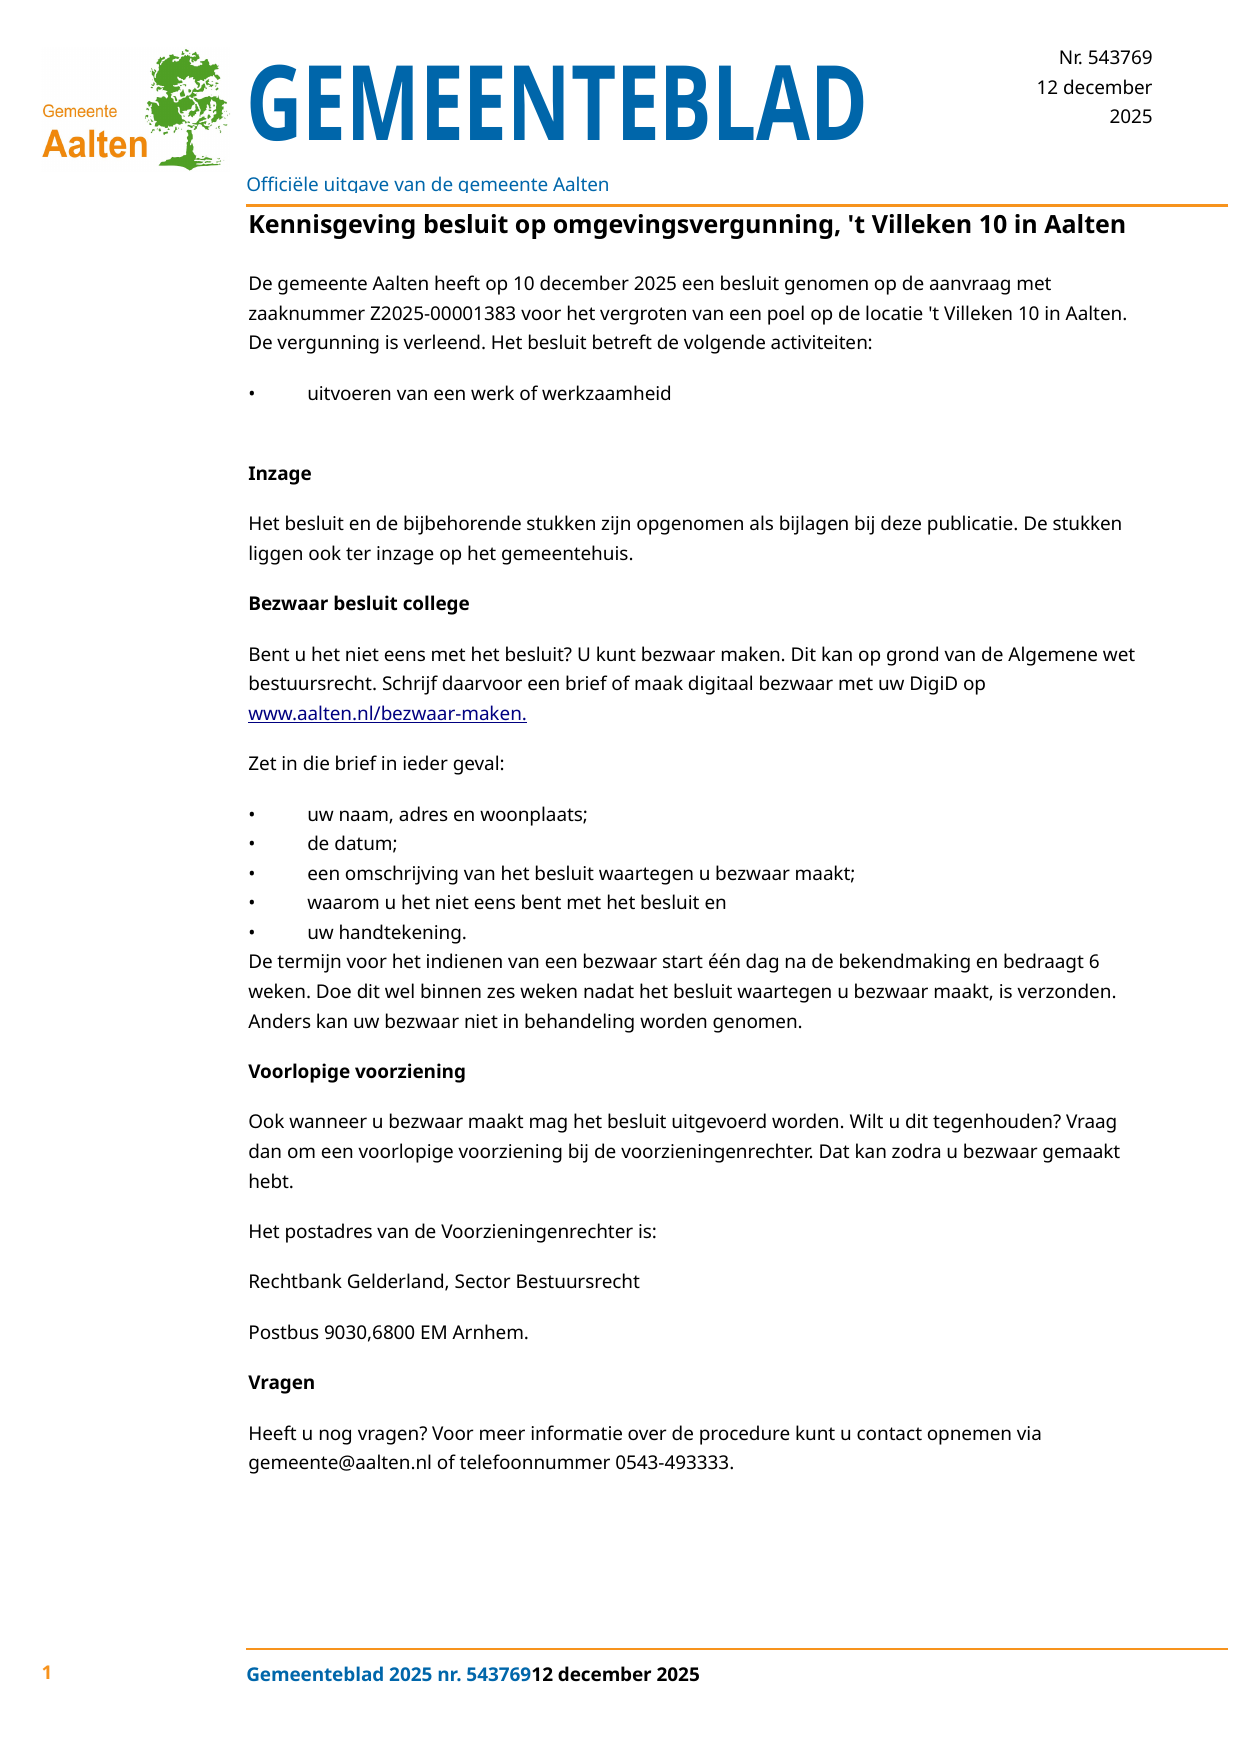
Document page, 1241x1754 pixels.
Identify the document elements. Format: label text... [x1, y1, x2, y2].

list uw naam, adres en woonplaats; [248, 801, 1152, 826]
text Heeft u nog vragen? Voor meer informatie over de procedure kunt u contact opnemen via gemeente@aalten.nl of telefoonnummer 0543-493333. [248, 1420, 1152, 1475]
text Ook wanneer u bezwaar maakt mag het besluit uitgevoerd worden. Wilt u dit tegenhouden? Vraag dan om een voorlopige voorziening bij de voorzieningenrechter. Dat kan zodra u bezwaar gemaakt hebt. [248, 1109, 1152, 1193]
text Zet in die brief in ieder geval: [248, 750, 1152, 776]
text Bezwaar besluit college [248, 590, 1152, 616]
text Postbus 9030,6800 EM Arnhem. [248, 1319, 1152, 1345]
text Rechtbank Gelderland, Sector Bestuursrecht [248, 1269, 1152, 1294]
text Vragen [248, 1369, 1152, 1395]
text Kennisgeving besluit op omgevingsvergunning, 't Villeken 10 in Aalten [248, 207, 1152, 241]
text De gemeente Aalten heeft op 10 december 2025 een besluit genomen op de aanvraag met zaaknummer Z2025-00001383 voor het vergroten van een poel op de locatie 't Villeken 10 in Aalten. De vergunning is verleend. Het besluit betreft de volgende activiteiten: [248, 270, 1152, 355]
text Het postadres van de Voorzieningenrechter is: [248, 1218, 1152, 1244]
picture [41, 47, 231, 172]
text Inzage [248, 460, 1152, 486]
list de datum; [248, 830, 1152, 856]
list waarom u het niet eens bent met het besluit en [248, 889, 1152, 915]
list een omschrijving van het besluit waartegen u bezwaar maakt; [248, 860, 1152, 886]
text De termijn voor het indienen van een bezwaar start één dag na de bekendmaking en bedraagt 6 weken. Doe dit wel binnen zes weken nadat het besluit waartegen u bezwaar maakt, is verzonden. Anders kan uw bezwaar niet in behandeling worden genomen. [248, 949, 1152, 1033]
list uitvoeren van een werk of werkzaamheid [248, 380, 1152, 406]
text Bent u het niet eens met het besluit? U kunt bezwaar maken. Dit kan op grond van de Algemene wet bestuursrecht. Schrijf daarvoor een brief of maak digitaal bezwaar met uw DigiD op www.aalten.nl/bezwaar-maken. [248, 641, 1152, 726]
list uw handtekening. [248, 919, 1152, 945]
text Voorlopige voorziening [248, 1058, 1152, 1084]
text Het besluit en de bijbehorende stukken zijn opgenomen als bijlagen bij deze publicatie. De stukken liggen ook ter inzage op het gemeentehuis. [248, 510, 1152, 566]
